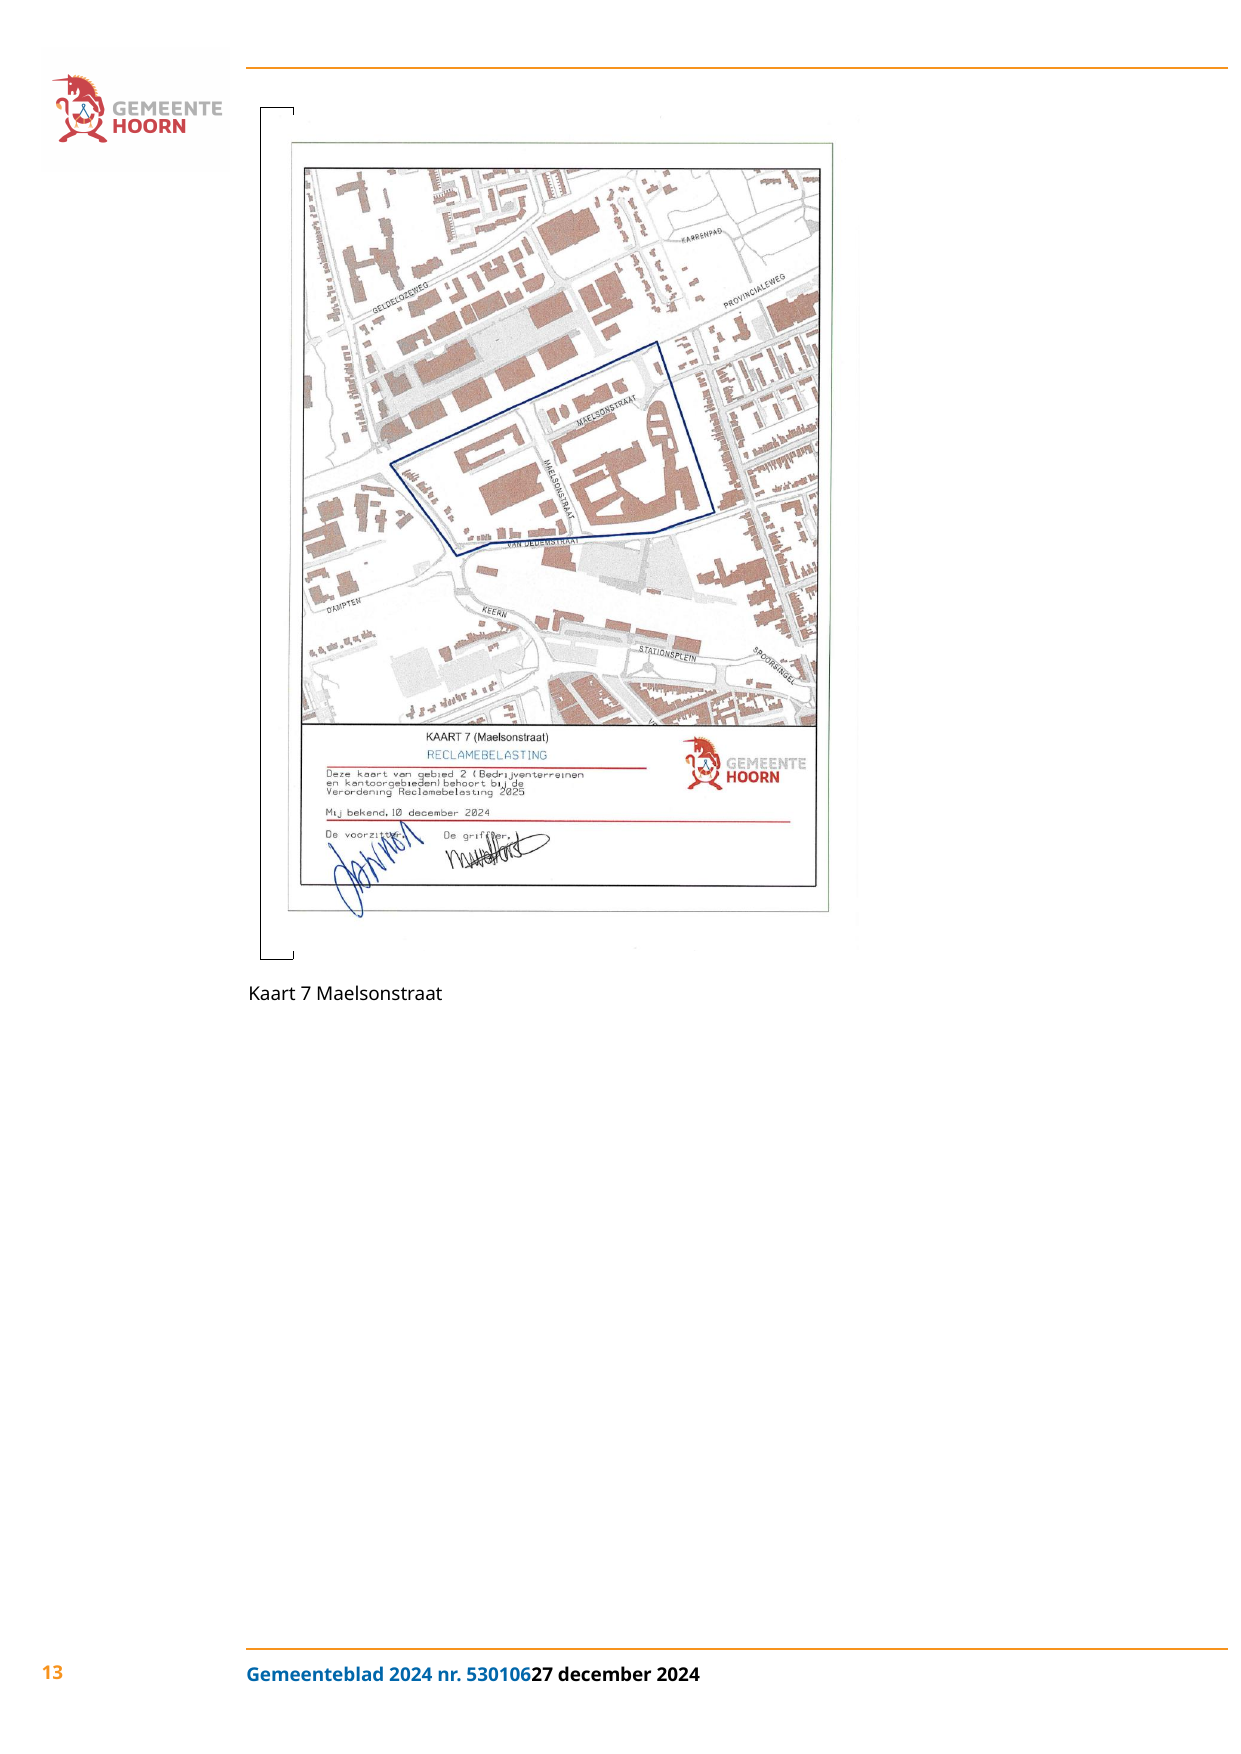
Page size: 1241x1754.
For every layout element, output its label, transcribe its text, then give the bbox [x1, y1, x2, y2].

text Kaart 7 Maelsonstraat [248, 980, 1152, 1006]
picture [41, 47, 231, 172]
picture [268, 115, 860, 951]
